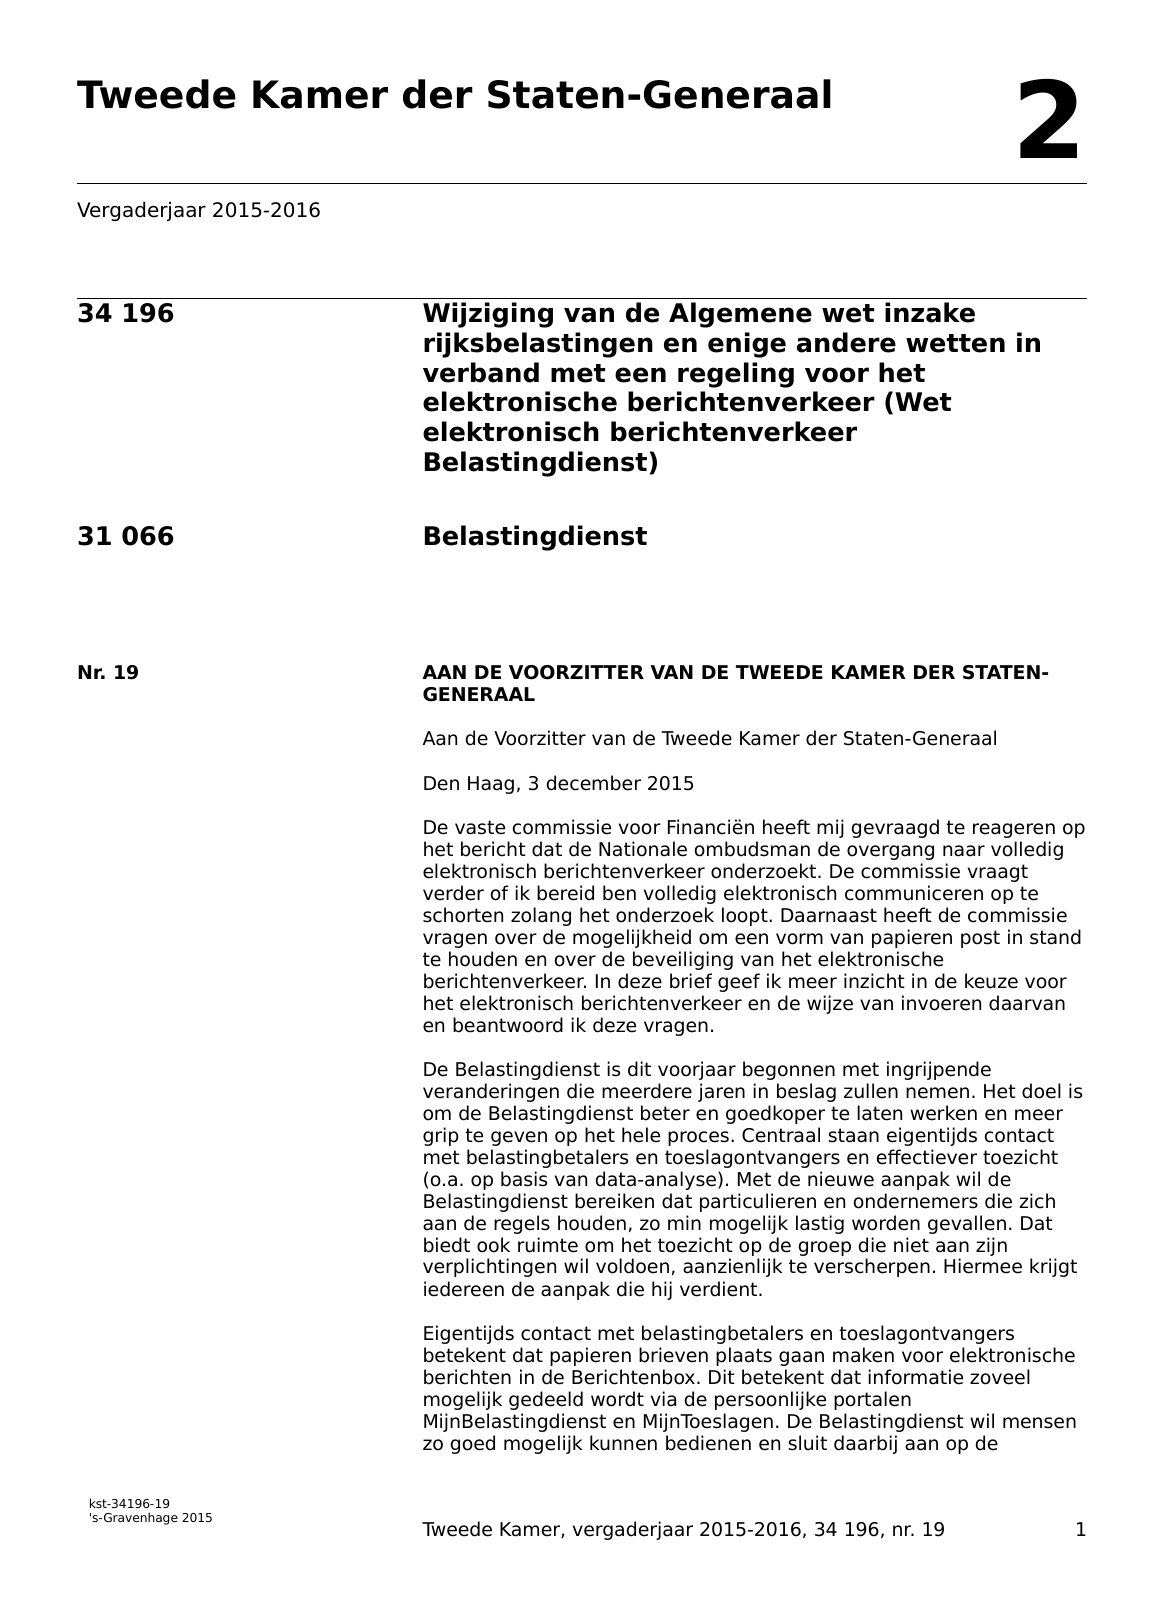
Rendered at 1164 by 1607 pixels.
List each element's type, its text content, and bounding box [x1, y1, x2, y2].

text Aan de Voorzitter van de Tweede Kamer der Staten-Generaal [422, 728, 1087, 750]
text kst-34196-19 [88, 1497, 323, 1511]
subtitle Nr. 19 AAN DE VOORZITTER VAN DE TWEEDE KAMER DER STATEN-GENERAAL [77, 662, 1087, 706]
text Eigentijds contact met belastingbetalers en toeslagontvangers betekent dat papieren brieven plaats gaan maken voor elektronische berichten in de Berichtenbox. Dit betekent dat informatie zoveel mogelijk gedeeld wordt via de persoonlijke portalen MijnBelastingdienst en MijnToeslagen. De Belastingdienst wil mensen zo goed mogelijk kunnen bedienen en sluit daarbij aan op de [422, 1323, 1087, 1454]
table_cell Vergaderjaar 2015-2016 [77, 184, 1087, 298]
subtitle 34 196 Wijziging van de Algemene wet inzake rijksbelastingen en enige andere wetten in verband met een regeling voor het elektronische berichtenverkeer (Wet elektronisch berichtenverkeer Belastingdienst) [77, 299, 1087, 477]
text 's-Gravenhage 2015 [88, 1511, 323, 1525]
subtitle 31 066 Belastingdienst [77, 521, 1087, 551]
text Den Haag, 3 december 2015 [422, 772, 1087, 794]
table_header Tweede Kamer der Staten-Generaal [77, 59, 886, 183]
text De vaste commissie voor Financiën heeft mij gevraagd te reageren op het bericht dat de Nationale ombudsman de overgang naar volledig elektronisch berichtenverkeer onderzoekt. De commissie vraagt verder of ik bereid ben volledig elektronisch communiceren op te schorten zolang het onderzoek loopt. Daarnaast heeft de commissie vragen over de mogelijkheid om een vorm van papieren post in stand te houden en over de beveiliging van het elektronische berichtenverkeer. In deze brief geef ik meer inzicht in de keuze voor het elektronisch berichtenverkeer en de wijze van invoeren daarvan en beantwoord ik deze vragen. [422, 817, 1087, 1036]
table_header 2 [886, 59, 1087, 183]
text De Belastingdienst is dit voorjaar begonnen met ingrijpende veranderingen die meerdere jaren in beslag zullen nemen. Het doel is om de Belastingdienst beter en goedkoper te laten werken en meer grip te geven op het hele proces. Centraal staan eigentijds contact met belastingbetalers en toeslagontvangers en effectiever toezicht (o.a. op basis van data-analyse). Met de nieuwe aanpak wil de Belastingdienst bereiken dat particulieren en ondernemers die zich aan de regels houden, zo min mogelijk lastig worden gevallen. Dat biedt ook ruimte om het toezicht op de groep die niet aan zijn verplichtingen wil voldoen, aanzienlijk te verscherpen. Hiermee krijgt iedereen de aanpak die hij verdient. [422, 1059, 1087, 1300]
